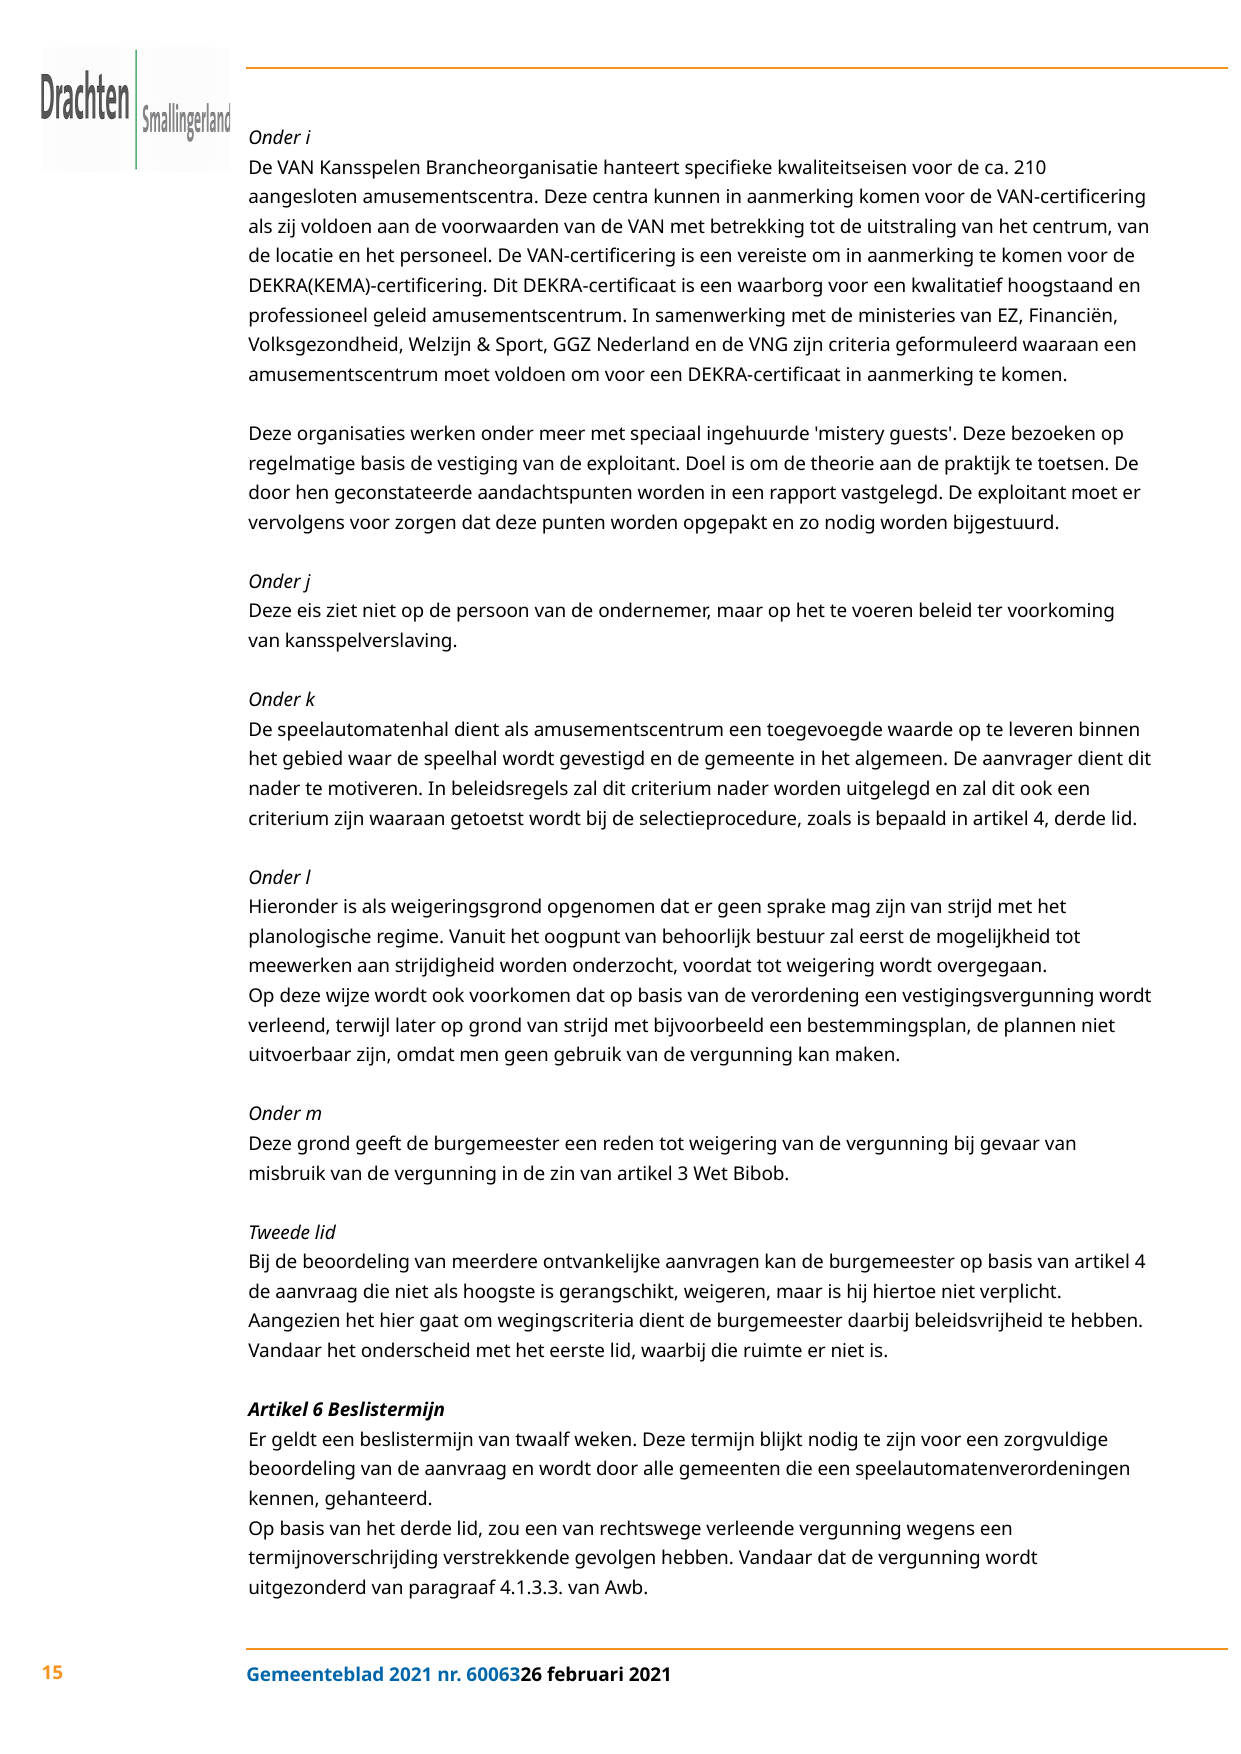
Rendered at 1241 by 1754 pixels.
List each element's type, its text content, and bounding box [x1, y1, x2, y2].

text De VAN Kansspelen Brancheorganisatie hanteert specifieke kwaliteitseisen voor de ca. 210 aangesloten amusementscentra. Deze centra kunnen in aanmerking komen voor de VAN-certificering als zij voldoen aan de voorwaarden van de VAN met betrekking tot de uitstraling van het centrum, van de locatie en het personeel. De VAN-certificering is een vereiste om in aanmerking te komen voor de DEKRA(KEMA)-certificering. Dit DEKRA-certificaat is een waarborg voor een kwalitatief hoogstaand en professioneel geleid amusementscentrum. In samenwerking met de ministeries van EZ, Financiën, Volksgezondheid, Welzijn & Sport, GGZ Nederland en de VNG zijn criteria geformuleerd waaraan een amusementscentrum moet voldoen om voor een DEKRA-certificaat in aanmerking te komen. [248, 154, 1152, 387]
text Bij de beoordeling van meerdere ontvankelijke aanvragen kan de burgemeester op basis van artikel 4 de aanvraag die niet als hoogste is gerangschikt, weigeren, maar is hij hiertoe niet verplicht. Aangezien het hier gaat om wegingscriteria dient de burgemeester daarbij beleidsvrijheid te hebben. Vandaar het onderscheid met het eerste lid, waarbij die ruimte er niet is. [248, 1248, 1152, 1363]
text Deze grond geeft de burgemeester een reden tot weigering van de vergunning bij gevaar van misbruik van de vergunning in de zin van artikel 3 Wet Bibob. [248, 1130, 1152, 1186]
text Er geldt een beslistermijn van twaalf weken. Deze termijn blijkt nodig te zijn voor een zorgvuldige beoordeling van de aanvraag en wordt door alle gemeenten die een speelautomatenverordeningen kennen, gehanteerd. [248, 1426, 1152, 1511]
text Hieronder is als weigeringsgrond opgenomen dat er geen sprake mag zijn van strijd met het planologische regime. Vanuit het oogpunt van behoorlijk bestuur zal eerst de mogelijkheid tot meewerken aan strijdigheid worden onderzocht, voordat tot weigering wordt overgegaan. [248, 893, 1152, 978]
text Deze eis ziet niet op de persoon van de ondernemer, maar op het te voeren beleid ter voorkoming van kansspelverslaving. [248, 598, 1152, 653]
text Onder m [248, 1101, 1152, 1126]
text Tweede lid [248, 1219, 1152, 1245]
text Artikel 6 Beslistermijn [248, 1396, 1152, 1422]
text Deze organisaties werken onder meer met speciaal ingehuurde 'mistery guests'. Deze bezoeken op regelmatige basis de vestiging van de exploitant. Doel is om de theorie aan de praktijk te toetsen. De door hen geconstateerde aandachtspunten worden in een rapport vastgelegd. De exploitant moet er vervolgens voor zorgen dat deze punten worden opgepakt en zo nodig worden bijgestuurd. [248, 420, 1152, 535]
text Op basis van het derde lid, zou een van rechtswege verleende vergunning wegens een termijnoverschrijding verstrekkende gevolgen hebben. Vandaar dat de vergunning wordt uitgezonderd van paragraaf 4.1.3.3. van Awb. [248, 1515, 1152, 1600]
text Onder k [248, 686, 1152, 712]
text De speelautomatenhal dient als amusementscentrum een toegevoegde waarde op te leveren binnen het gebied waar de speelhal wordt gevestigd en de gemeente in het algemeen. De aanvrager dient dit nader te motiveren. In beleidsregels zal dit criterium nader worden uitgelegd en zal dit ook een criterium zijn waaraan getoetst wordt bij de selectieprocedure, zoals is bepaald in artikel 4, derde lid. [248, 716, 1152, 831]
text Onder j [248, 568, 1152, 594]
text Onder i [248, 124, 1152, 150]
text Op deze wijze wordt ook voorkomen dat op basis van de verordening een vestigingsvergunning wordt verleend, terwijl later op grond van strijd met bijvoorbeeld een bestemmingsplan, de plannen niet uitvoerbaar zijn, omdat men geen gebruik van de vergunning kan maken. [248, 982, 1152, 1067]
picture [41, 47, 231, 172]
text Onder l [248, 864, 1152, 890]
